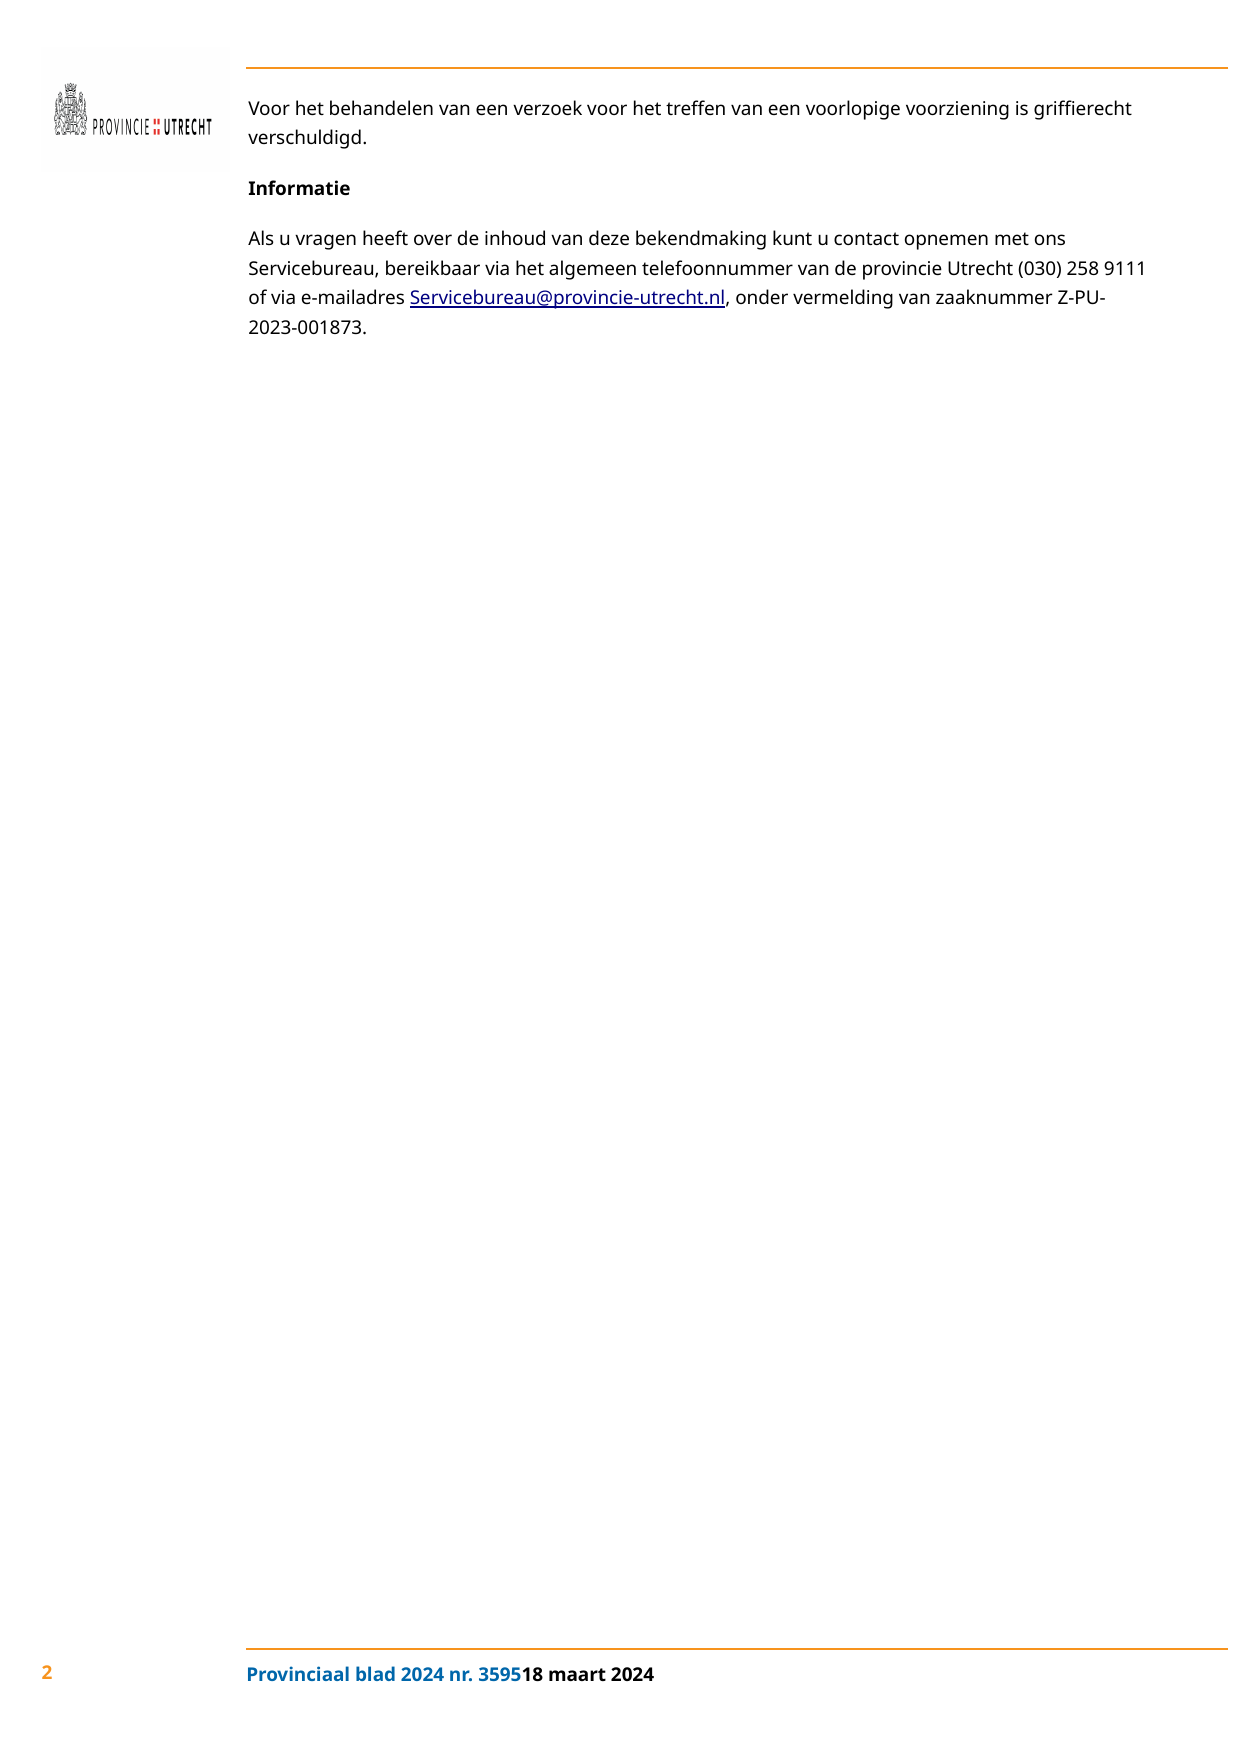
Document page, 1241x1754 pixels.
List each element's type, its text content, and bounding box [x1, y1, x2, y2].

picture [41, 47, 231, 172]
text Als u vragen heeft over de inhoud van deze bekendmaking kunt u contact opnemen met ons Servicebureau, bereikbaar via het algemeen telefoonnummer van de provincie Utrecht (030) 258 9111 of via e-mailadres Servicebureau@provincie-utrecht.nl, onder vermelding van zaaknummer Z-PU-2023-001873. [248, 225, 1152, 340]
text Voor het behandelen van een verzoek voor het treffen van een voorlopige voorziening is griffierecht verschuldigd. [248, 95, 1152, 150]
text Informatie [248, 175, 1152, 201]
